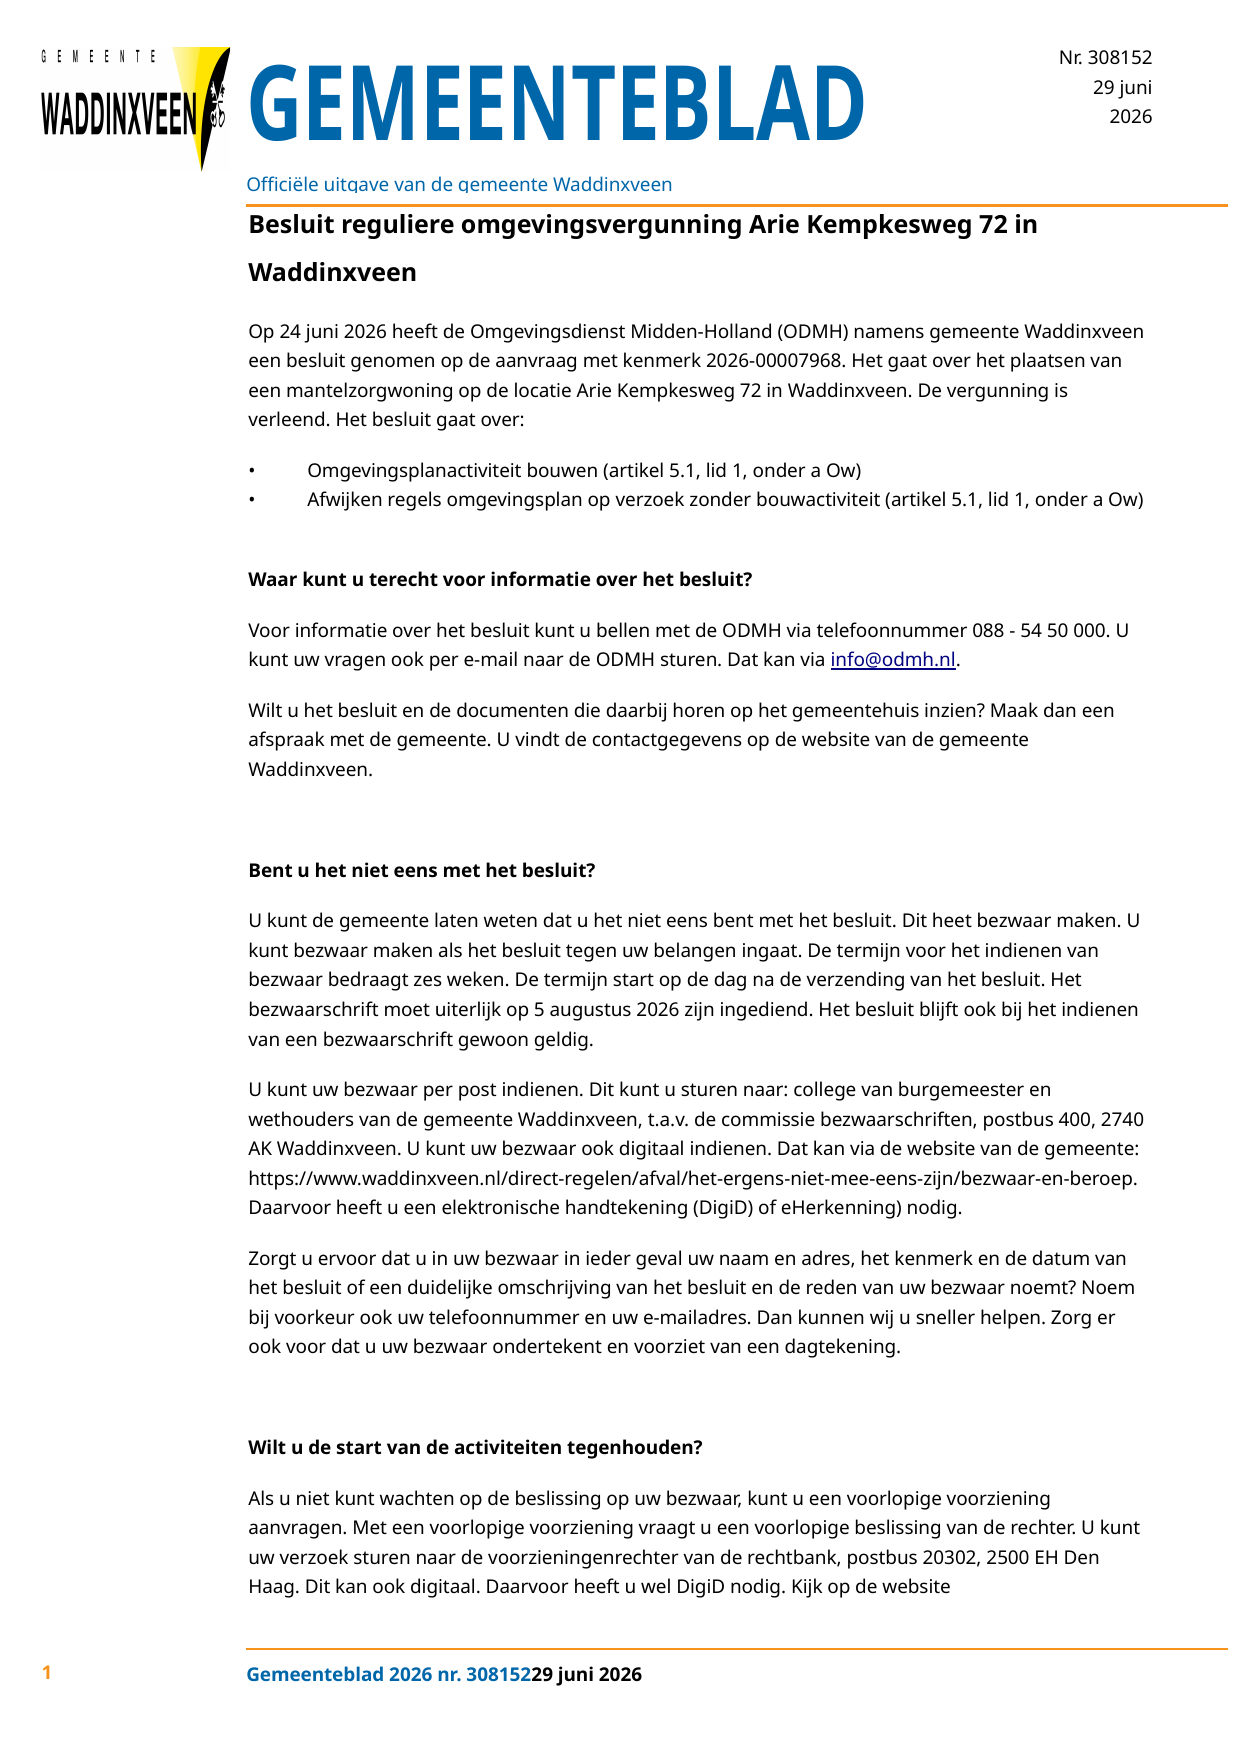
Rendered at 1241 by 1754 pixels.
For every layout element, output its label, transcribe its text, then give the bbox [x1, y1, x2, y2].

text Voor informatie over het besluit kunt u bellen met de ODMH via telefoonnummer 088 - 54 50 000. U kunt uw vragen ook per e-mail naar de ODMH sturen. Dat kan via info@odmh.nl. [248, 617, 1152, 672]
text Als u niet kunt wachten op de beslissing op uw bezwaar, kunt u een voorlopige voorziening aanvragen. Met een voorlopige voorziening vraagt u een voorlopige beslissing van de rechter. U kunt uw verzoek sturen naar de voorzieningenrechter van de rechtbank, postbus 20302, 2500 EH Den Haag. Dit kan ook digitaal. Daarvoor heeft u wel DigiD nodig. Kijk op de website [248, 1485, 1152, 1599]
list Omgevingsplanactiviteit bouwen (artikel 5.1, lid 1, onder a Ow) [248, 457, 1152, 483]
text Wilt u het besluit en de documenten die daarbij horen op het gemeentehuis inzien? Maak dan een afspraak met de gemeente. U vindt de contactgegevens op de website van de gemeente Waddinxveen. [248, 697, 1152, 782]
text Op 24 juni 2026 heeft de Omgevingsdienst Midden-Holland (ODMH) namens gemeente Waddinxveen een besluit genomen op de aanvraag met kenmerk 2026-00007968. Het gaat over het plaatsen van een mantelzorgwoning op de locatie Arie Kempkesweg 72 in Waddinxveen. De vergunning is verleend. Het besluit gaat over: [248, 318, 1152, 432]
text Zorgt u ervoor dat u in uw bezwaar in ieder geval uw naam en adres, het kenmerk en de datum van het besluit of een duidelijke omschrijving van het besluit en de reden van uw bezwaar noemt? Noem bij voorkeur ook uw telefoonnummer en uw e-mailadres. Dan kunnen wij u sneller helpen. Zorg er ook voor dat u uw bezwaar ondertekent en voorziet van een dagtekening. [248, 1245, 1152, 1359]
text U kunt de gemeente laten weten dat u het niet eens bent met het besluit. Dit heet bezwaar maken. U kunt bezwaar maken als het besluit tegen uw belangen ingaat. De termijn voor het indienen van bezwaar bedraagt zes weken. De termijn start op de dag na de verzending van het besluit. Het bezwaarschrift moet uiterlijk op 5 augustus 2026 zijn ingediend. Het besluit blijft ook bij het indienen van een bezwaarschrift gewoon geldig. [248, 907, 1152, 1052]
text Besluit reguliere omgevingsvergunning Arie Kempkesweg 72 in Waddinxveen [248, 207, 1152, 288]
text Wilt u de start van de activiteiten tegenhouden? [248, 1434, 1152, 1460]
text U kunt uw bezwaar per post indienen. Dit kunt u sturen naar: college van burgemeester en wethouders van de gemeente Waddinxveen, t.a.v. de commissie bezwaarschriften, postbus 400, 2740 AK Waddinxveen. U kunt uw bezwaar ook digitaal indienen. Dat kan via de website van de gemeente: https://www.waddinxveen.nl/direct-regelen/afval/het-ergens-niet-mee-eens-zijn/bezwaar-en-beroep. Daarvoor heeft u een elektronische handtekening (DigiD) of eHerkenning) nodig. [248, 1076, 1152, 1220]
picture [41, 47, 231, 172]
text Bent u het niet eens met het besluit? [248, 857, 1152, 883]
list Afwijken regels omgevingsplan op verzoek zonder bouwactiviteit (artikel 5.1, lid 1, onder a Ow) [248, 487, 1152, 512]
text Waar kunt u terecht voor informatie over het besluit? [248, 567, 1152, 592]
